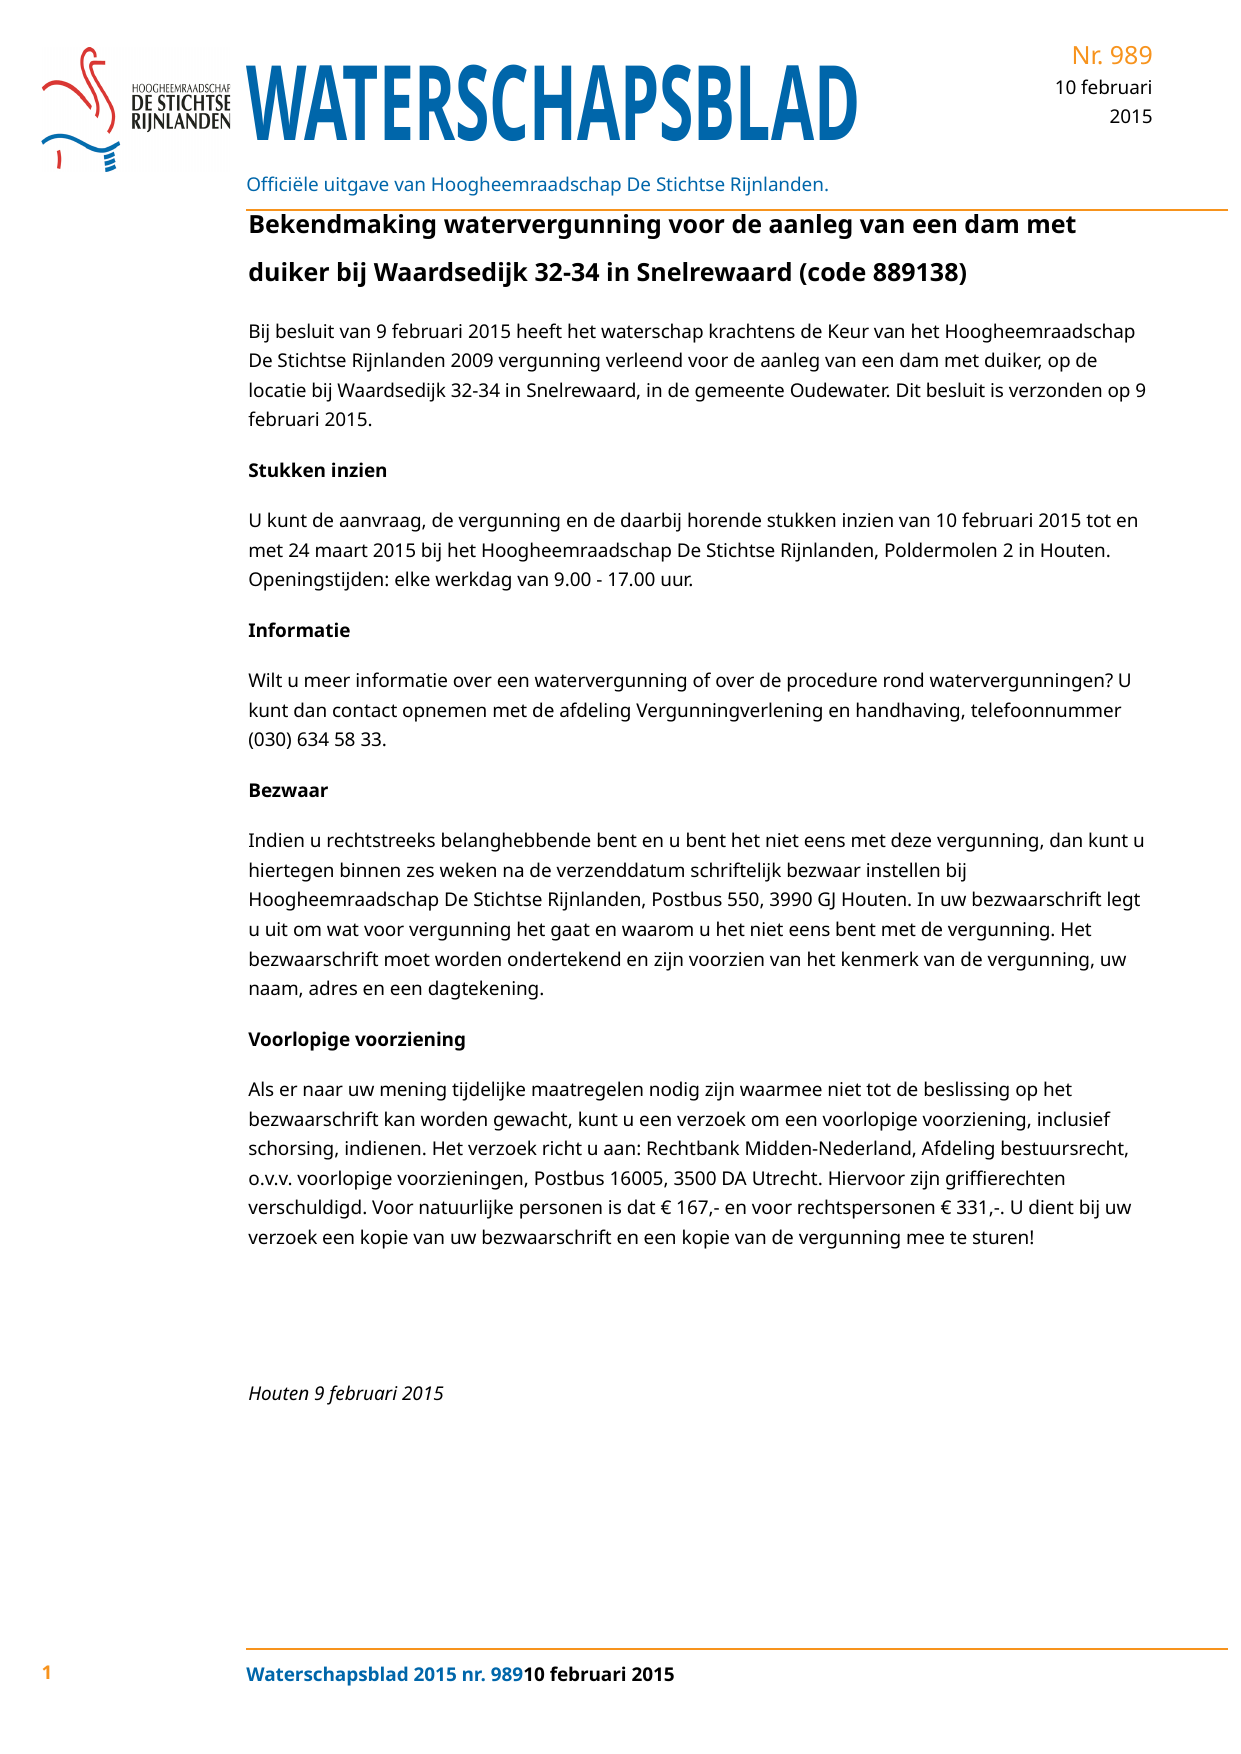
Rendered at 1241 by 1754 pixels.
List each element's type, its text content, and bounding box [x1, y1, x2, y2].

text Informatie [248, 617, 1152, 643]
text Bij besluit van 9 februari 2015 heeft het waterschap krachtens de Keur van het Hoogheemraadschap De Stichtse Rijnlanden 2009 vergunning verleend voor de aanleg van een dam met duiker, op de locatie bij Waardsedijk 32-34 in Snelrewaard, in de gemeente Oudewater. Dit besluit is verzonden op 9 februari 2015. [248, 318, 1152, 432]
text Als er naar uw mening tijdelijke maatregelen nodig zijn waarmee niet tot de beslissing op het bezwaarschrift kan worden gewacht, kunt u een verzoek om een voorlopige voorziening, inclusief schorsing, indienen. Het verzoek richt u aan: Rechtbank Midden-Nederland, Afdeling bestuursrecht, o.v.v. voorlopige voorzieningen, Postbus 16005, 3500 DA Utrecht. Hiervoor zijn griffierechten verschuldigd. Voor natuurlijke personen is dat € 167,- en voor rechtspersonen € 331,-. U dient bij uw verzoek een kopie van uw bezwaarschrift en een kopie van de vergunning mee te sturen! [248, 1076, 1152, 1250]
picture [41, 47, 231, 172]
text U kunt de aanvraag, de vergunning en de daarbij horende stukken inzien van 10 februari 2015 tot en met 24 maart 2015 bij het Hoogheemraadschap De Stichtse Rijnlanden, Poldermolen 2 in Houten. Openingstijden: elke werkdag van 9.00 - 17.00 uur. [248, 507, 1152, 592]
text Houten 9 februari 2015 [248, 1380, 1152, 1406]
text Bezwaar [248, 777, 1152, 803]
text Wilt u meer informatie over een watervergunning of over de procedure rond watervergunningen? U kunt dan contact opnemen met de afdeling Vergunningverlening en handhaving, telefoonnummer (030) 634 58 33. [248, 667, 1152, 752]
text Indien u rechtstreeks belanghebbende bent en u bent het niet eens met deze vergunning, dan kunt u hiertegen binnen zes weken na de verzenddatum schriftelijk bezwaar instellen bij Hoogheemraadschap De Stichtse Rijnlanden, Postbus 550, 3990 GJ Houten. In uw bezwaarschrift legt u uit om wat voor vergunning het gaat en waarom u het niet eens bent met de vergunning. Het bezwaarschrift moet worden ondertekend en zijn voorzien van het kenmerk van de vergunning, uw naam, adres en een dagtekening. [248, 827, 1152, 1001]
text Stukken inzien [248, 457, 1152, 483]
text Voorlopige voorziening [248, 1026, 1152, 1052]
text Bekendmaking watervergunning voor de aanleg van een dam met duiker bij Waardsedijk 32-34 in Snelrewaard (code 889138) [248, 211, 1152, 288]
